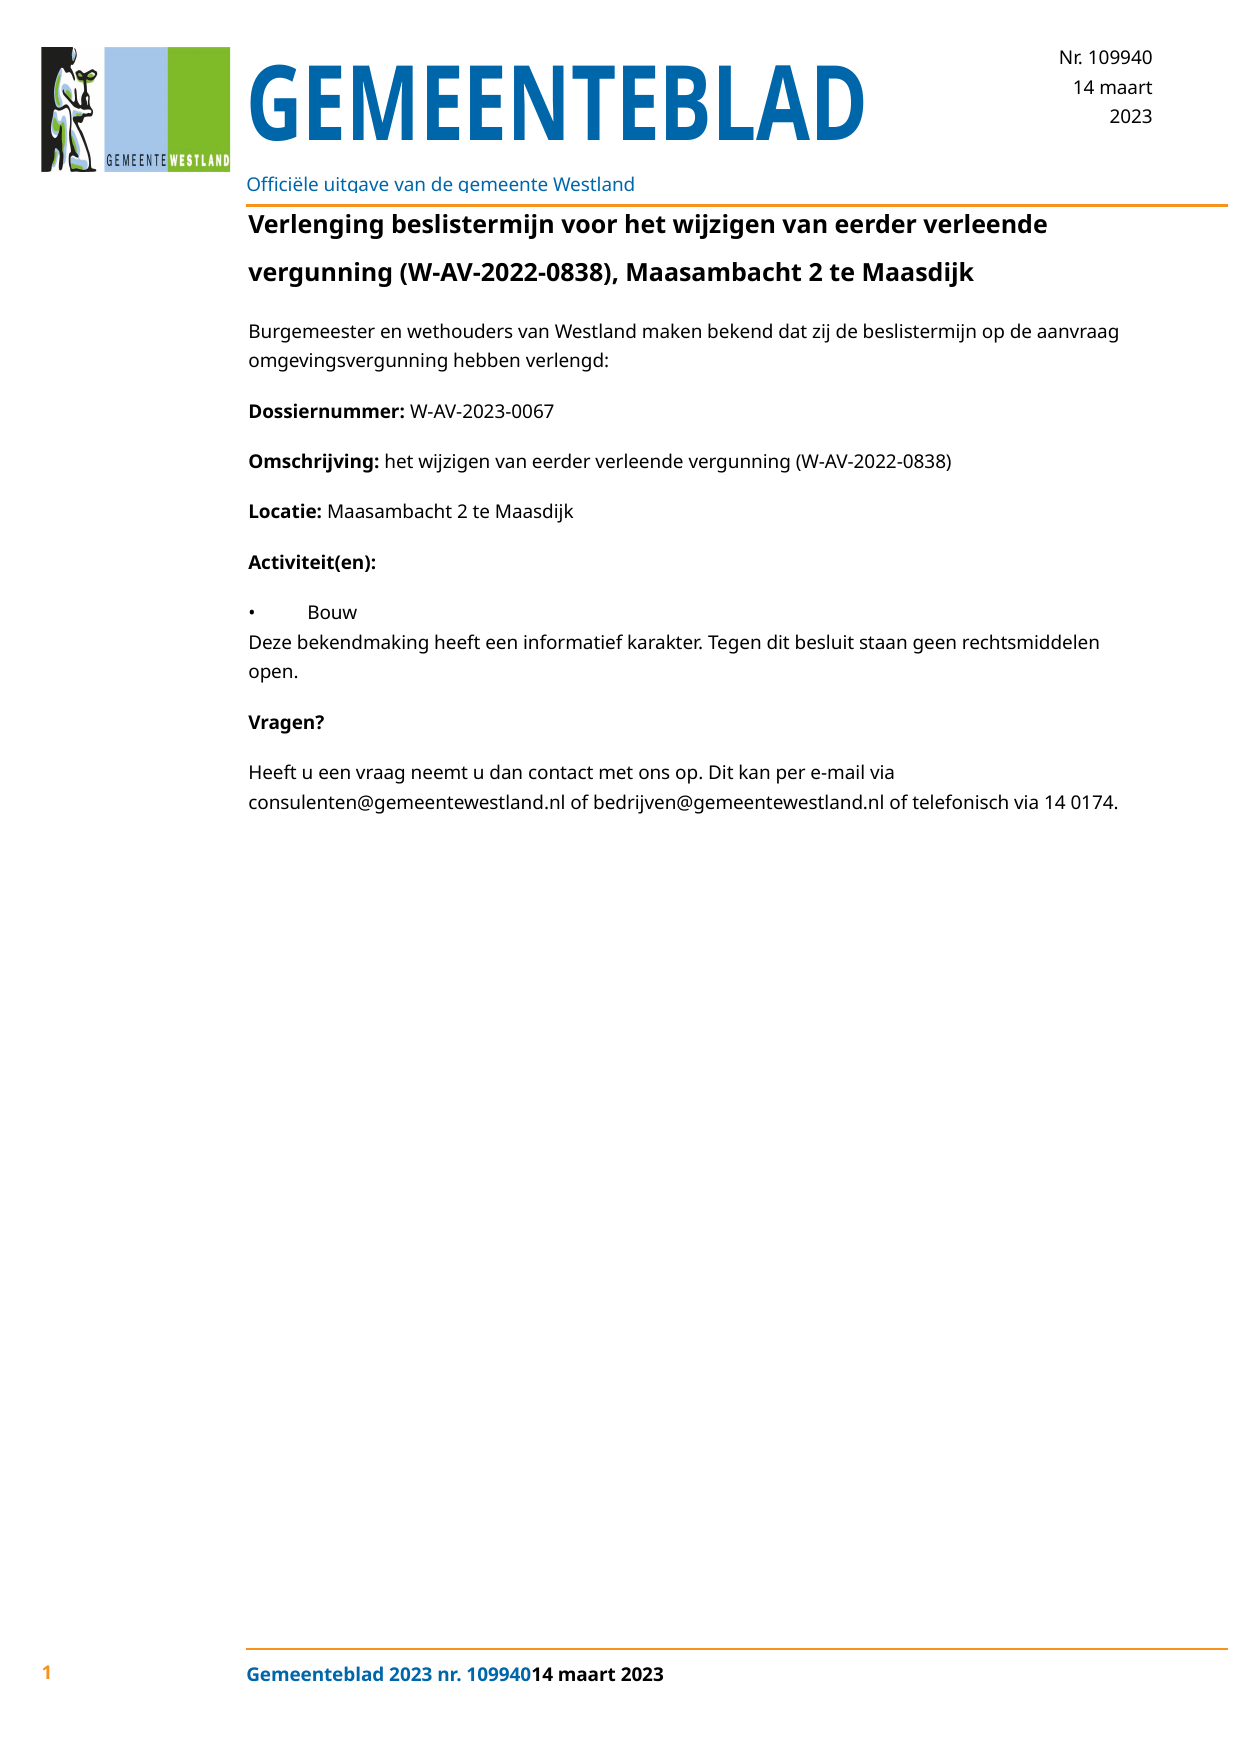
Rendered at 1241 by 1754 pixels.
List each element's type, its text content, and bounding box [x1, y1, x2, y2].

text Locatie: Maasambacht 2 te Maasdijk [248, 499, 1152, 524]
text Burgemeester en wethouders van Westland maken bekend dat zij de beslistermijn op de aanvraag omgevingsvergunning hebben verlengd: [248, 318, 1152, 373]
text Activiteit(en): [248, 549, 1152, 575]
text Heeft u een vraag neemt u dan contact met ons op. Dit kan per e-mail via consulenten@gemeentewestland.nl of bedrijven@gemeentewestland.nl of telefonisch via 14 0174. [248, 759, 1152, 815]
text Dossiernummer: W-AV-2023-0067 [248, 398, 1152, 424]
list Bouw [248, 599, 1152, 625]
picture [41, 47, 231, 172]
text Verlenging beslistermijn voor het wijzigen van eerder verleende vergunning (W-AV-2022-0838), Maasambacht 2 te Maasdijk [248, 207, 1152, 288]
text Omschrijving: het wijzigen van eerder verleende vergunning (W-AV-2022-0838) [248, 448, 1152, 474]
text Deze bekendmaking heeft een informatief karakter. Tegen dit besluit staan geen rechtsmiddelen open. [248, 629, 1152, 684]
text Vragen? [248, 709, 1152, 735]
